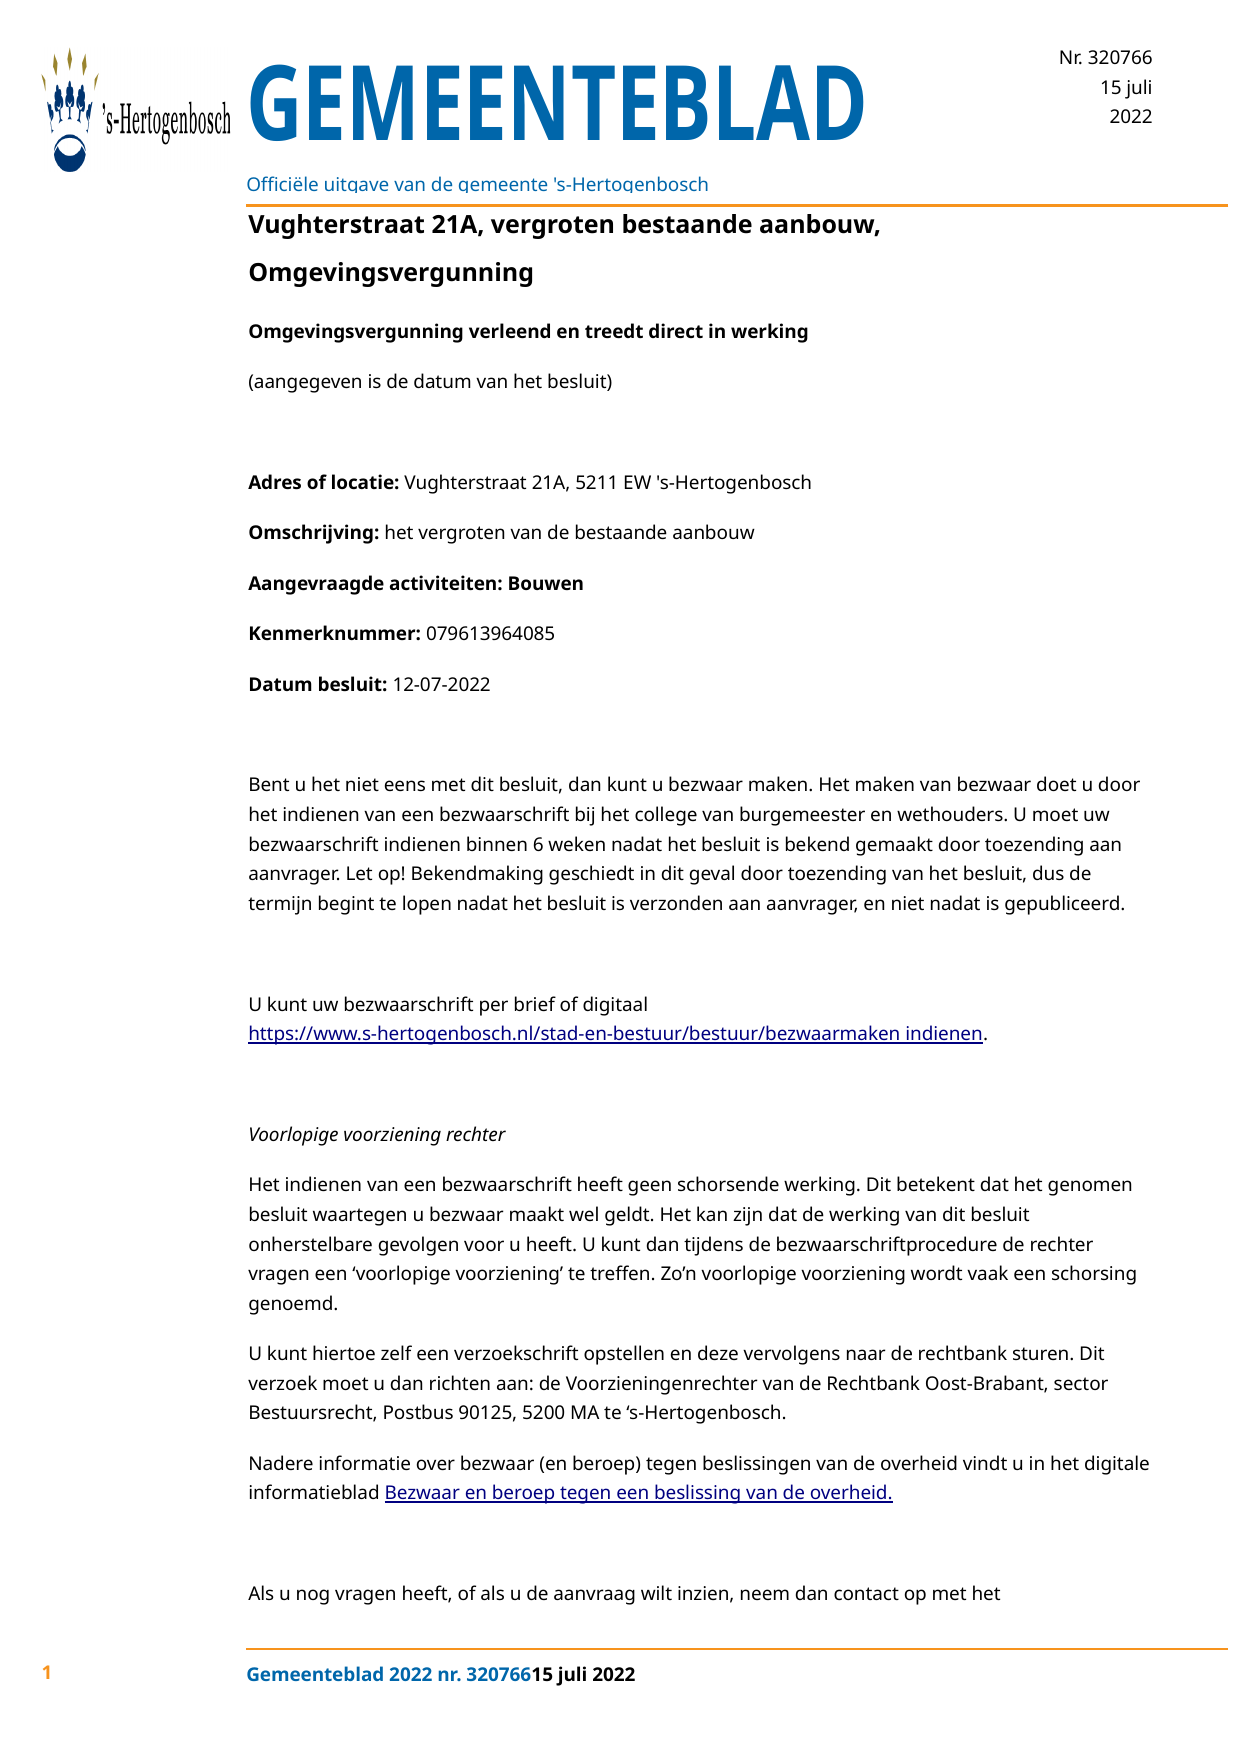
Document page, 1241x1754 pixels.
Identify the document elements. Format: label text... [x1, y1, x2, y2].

text Als u nog vragen heeft, of als u de aanvraag wilt inzien, neem dan contact op met het [248, 1580, 1152, 1606]
text (aangegeven is de datum van het besluit) [248, 368, 1152, 394]
text Het indienen van een bezwaarschrift heeft geen schorsende werking. Dit betekent dat het genomen besluit waartegen u bezwaar maakt wel geldt. Het kan zijn dat de werking van dit besluit onherstelbare gevolgen voor u heeft. U kunt dan tijdens de bezwaarschriftprocedure de rechter vragen een ‘voorlopige voorziening’ te treffen. Zo’n voorlopige voorziening wordt vaak een schorsing genoemd. [248, 1172, 1152, 1316]
text Bent u het niet eens met dit besluit, dan kunt u bezwaar maken. Het maken van bezwaar doet u door het indienen van een bezwaarschrift bij het college van burgemeester en wethouders. U moet uw bezwaarschrift indienen binnen 6 weken nadat het besluit is bekend gemaakt door toezending aan aanvrager. Let op! Bekendmaking geschiedt in dit geval door toezending van het besluit, dus de termijn begint te lopen nadat het besluit is verzonden aan aanvrager, en niet nadat is gepubliceerd. [248, 772, 1152, 916]
text Datum besluit: 12-07-2022 [248, 671, 1152, 697]
text Voorlopige voorziening rechter [248, 1121, 1152, 1147]
text Omgevingsvergunning verleend en treedt direct in werking [248, 318, 1152, 344]
text Omschrijving: het vergroten van de bestaande aanbouw [248, 519, 1152, 545]
text U kunt uw bezwaarschrift per brief of digitaal https://www.s-hertogenbosch.nl/stad-en-bestuur/bestuur/bezwaarmaken indienen. [248, 991, 1152, 1046]
text Vughterstraat 21A, vergroten bestaande aanbouw, Omgevingsvergunning [248, 207, 1152, 288]
picture [41, 47, 231, 172]
text Aangevraagde activiteiten: Bouwen [248, 570, 1152, 596]
text Adres of locatie: Vughterstraat 21A, 5211 EW 's-Hertogenbosch [248, 469, 1152, 495]
text U kunt hiertoe zelf een verzoekschrift opstellen en deze vervolgens naar de rechtbank sturen. Dit verzoek moet u dan richten aan: de Voorzieningenrechter van de Rechtbank Oost-Brabant, sector Bestuursrecht, Postbus 90125, 5200 MA te ‘s-Hertogenbosch. [248, 1340, 1152, 1425]
text Nadere informatie over bezwaar (en beroep) tegen beslissingen van de overheid vindt u in het digitale informatieblad Bezwaar en beroep tegen een beslissing van de overheid. [248, 1450, 1152, 1505]
text Kenmerknummer: 079613964085 [248, 620, 1152, 646]
